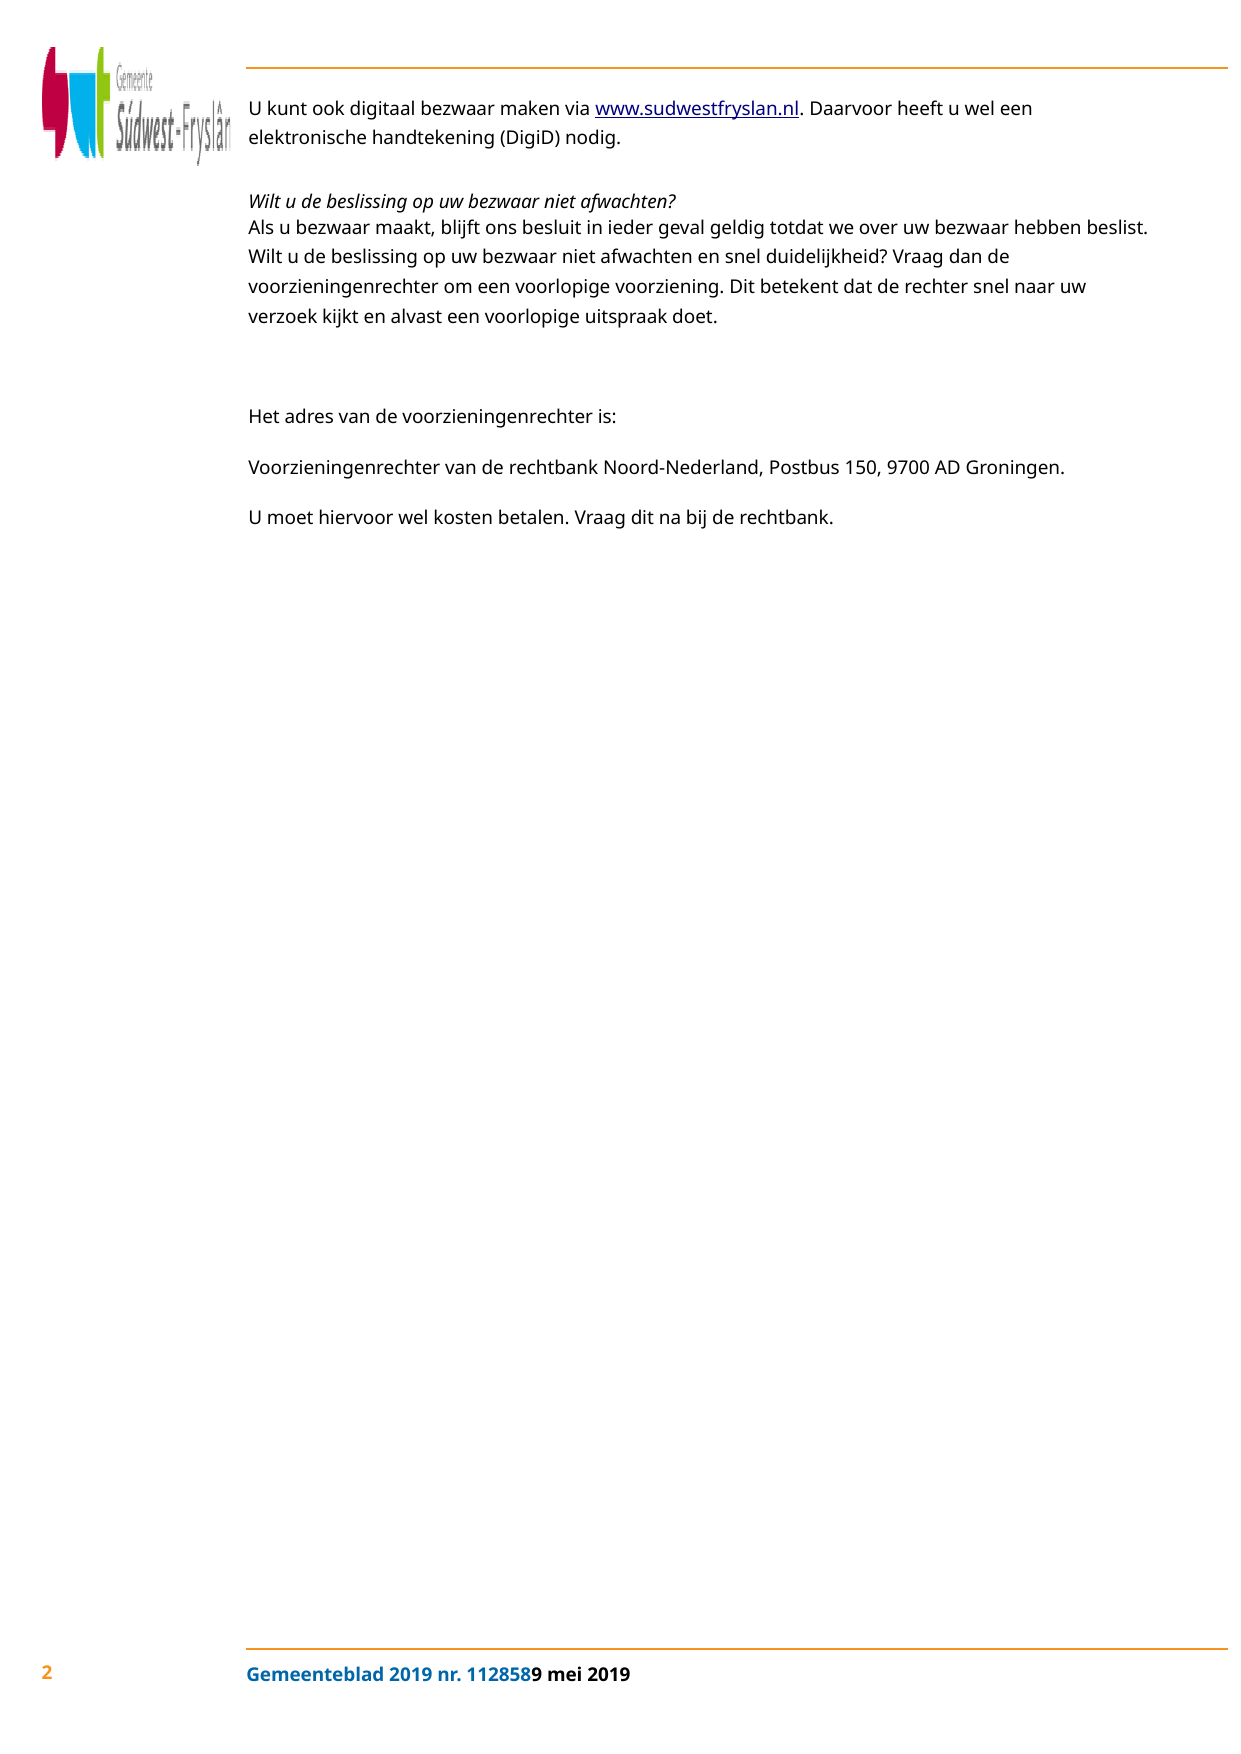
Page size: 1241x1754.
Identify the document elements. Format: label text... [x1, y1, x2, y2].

text U kunt ook digitaal bezwaar maken via www.sudwestfryslan.nl. Daarvoor heeft u wel een elektronische handtekening (DigiD) nodig. [248, 95, 1152, 150]
text U moet hiervoor wel kosten betalen. Vraag dit na bij de rechtbank. [248, 504, 1152, 530]
picture [41, 47, 231, 172]
text Als u bezwaar maakt, blijft ons besluit in ieder geval geldig totdat we over uw bezwaar hebben beslist. Wilt u de beslissing op uw bezwaar niet afwachten en snel duidelijkheid? Vraag dan de voorzieningenrechter om een voorlopige voorziening. Dit betekent dat de rechter snel naar uw verzoek kijkt en alvast een voorlopige uitspraak doet. [248, 214, 1152, 328]
text Wilt u de beslissing op uw bezwaar niet afwachten? [248, 188, 1152, 214]
text Voorzieningenrechter van de rechtbank Noord-Nederland, Postbus 150, 9700 AD Groningen. [248, 454, 1152, 480]
text Het adres van de voorzieningenrechter is: [248, 404, 1152, 429]
